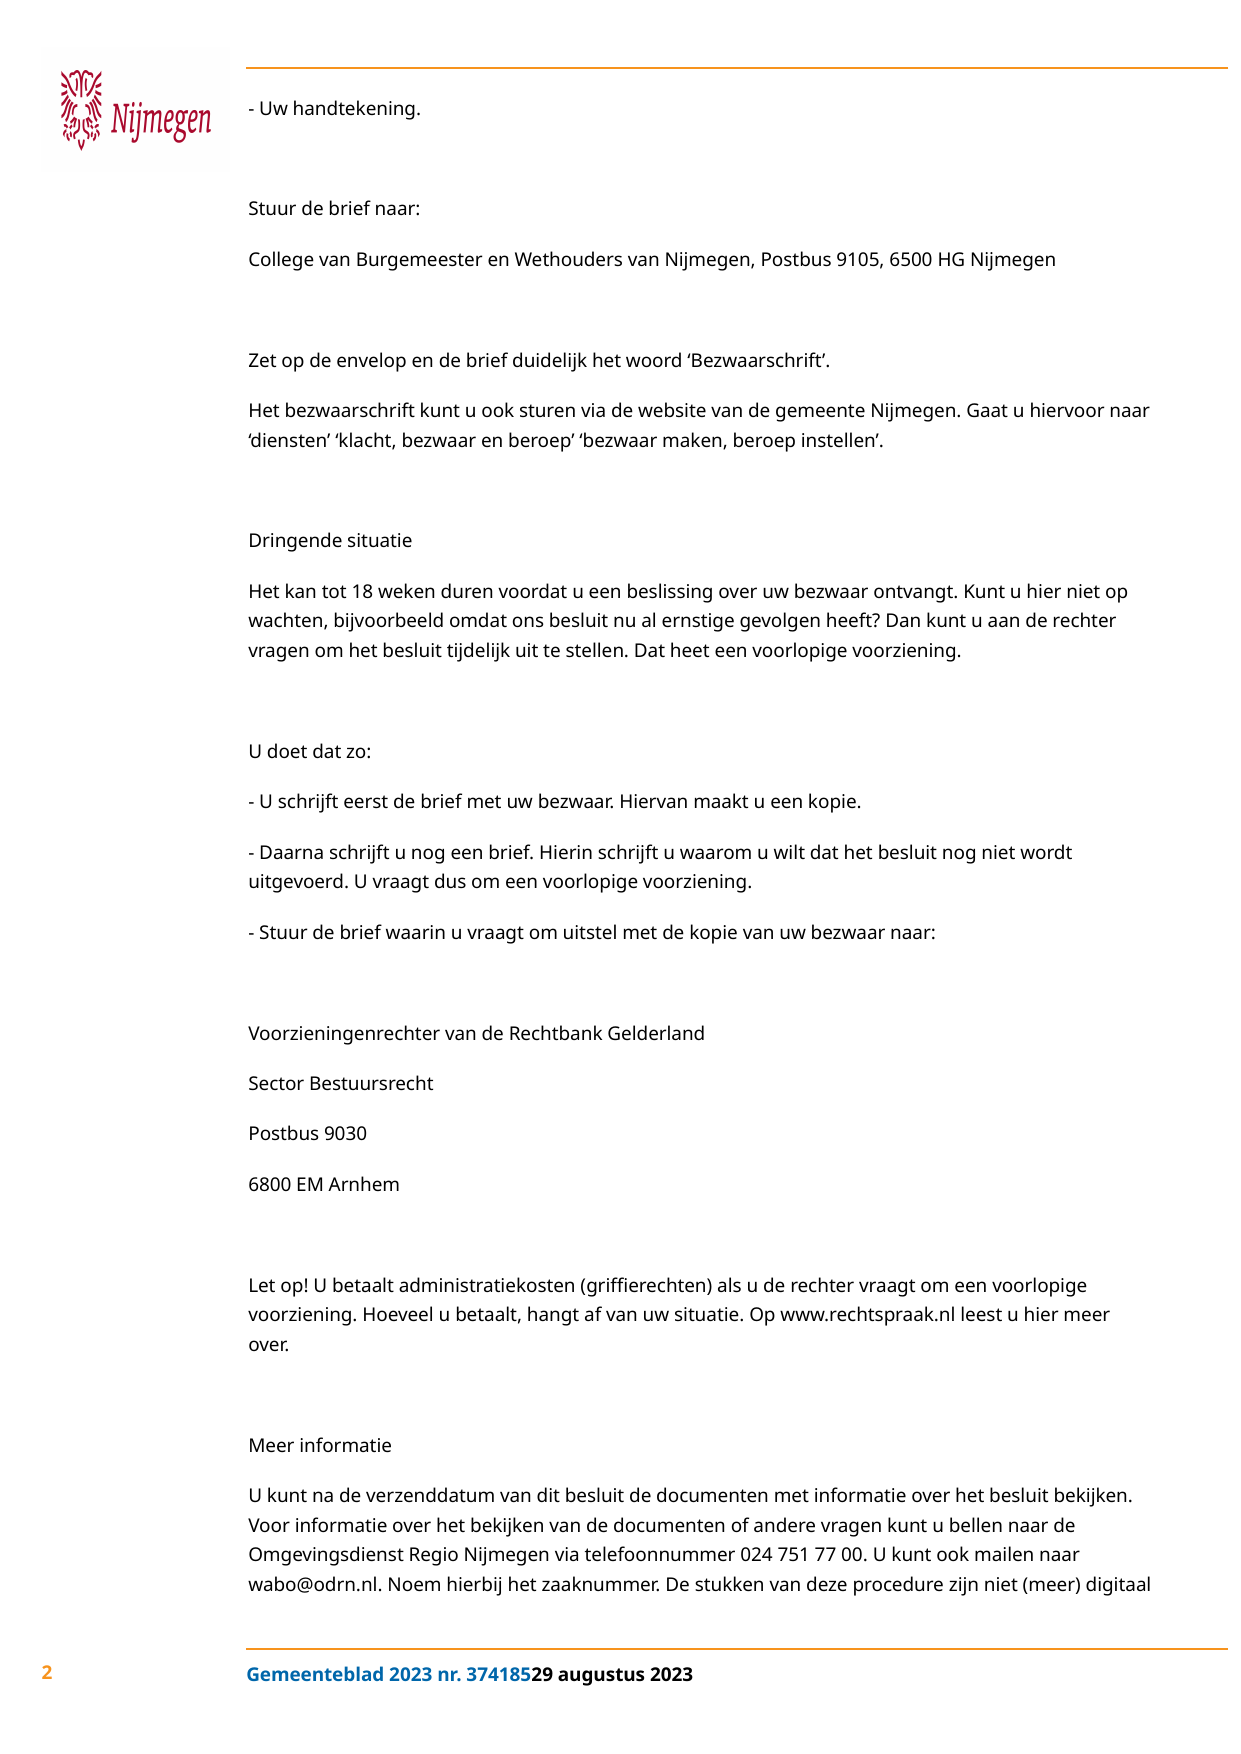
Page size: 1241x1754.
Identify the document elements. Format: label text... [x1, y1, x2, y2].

text Dringende situatie [248, 528, 1152, 553]
text Voorzieningenrechter van de Rechtbank Gelderland [248, 1020, 1152, 1046]
text College van Burgemeester en Wethouders van Nijmegen, Postbus 9105, 6500 HG Nijmegen [248, 246, 1152, 272]
text 6800 EM Arnhem [248, 1171, 1152, 1197]
picture [41, 47, 231, 172]
text - Stuur de brief waarin u vraagt om uitstel met de kopie van uw bezwaar naar: [248, 919, 1152, 945]
text Meer informatie [248, 1432, 1152, 1458]
text Zet op de envelop en de brief duidelijk het woord ‘Bezwaarschrift’. [248, 347, 1152, 373]
text Het kan tot 18 weken duren voordat u een beslissing over uw bezwaar ontvangt. Kunt u hier niet op wachten, bijvoorbeeld omdat ons besluit nu al ernstige gevolgen heeft? Dan kunt u aan de rechter vragen om het besluit tijdelijk uit te stellen. Dat heet een voorlopige voorziening. [248, 578, 1152, 663]
text Postbus 9030 [248, 1121, 1152, 1146]
text - Uw handtekening. [248, 95, 1152, 121]
text - Daarna schrijft u nog een brief. Hierin schrijft u waarom u wilt dat het besluit nog niet wordt uitgevoerd. U vraagt dus om een voorlopige voorziening. [248, 839, 1152, 894]
text Het bezwaarschrift kunt u ook sturen via de website van de gemeente Nijmegen. Gaat u hiervoor naar ‘diensten’ ‘klacht, bezwaar en beroep’ ‘bezwaar maken, beroep instellen’. [248, 397, 1152, 453]
text - U schrijft eerst de brief met uw bezwaar. Hiervan maakt u een kopie. [248, 788, 1152, 814]
text Sector Bestuursrecht [248, 1070, 1152, 1096]
text Stuur de brief naar: [248, 196, 1152, 221]
text U doet dat zo: [248, 738, 1152, 764]
text Let op! U betaalt administratiekosten (griffierechten) als u de rechter vraagt om een voorlopige voorziening. Hoeveel u betaalt, hangt af van uw situatie. Op www.rechtspraak.nl leest u hier meer over. [248, 1272, 1152, 1357]
text U kunt na de verzenddatum van dit besluit de documenten met informatie over het besluit bekijken. Voor informatie over het bekijken van de documenten of andere vragen kunt u bellen naar de Omgevingsdienst Regio Nijmegen via telefoonnummer 024 751 77 00. U kunt ook mailen naar wabo@odrn.nl. Noem hierbij het zaaknummer. De stukken van deze procedure zijn niet (meer) digitaal [248, 1482, 1152, 1597]
